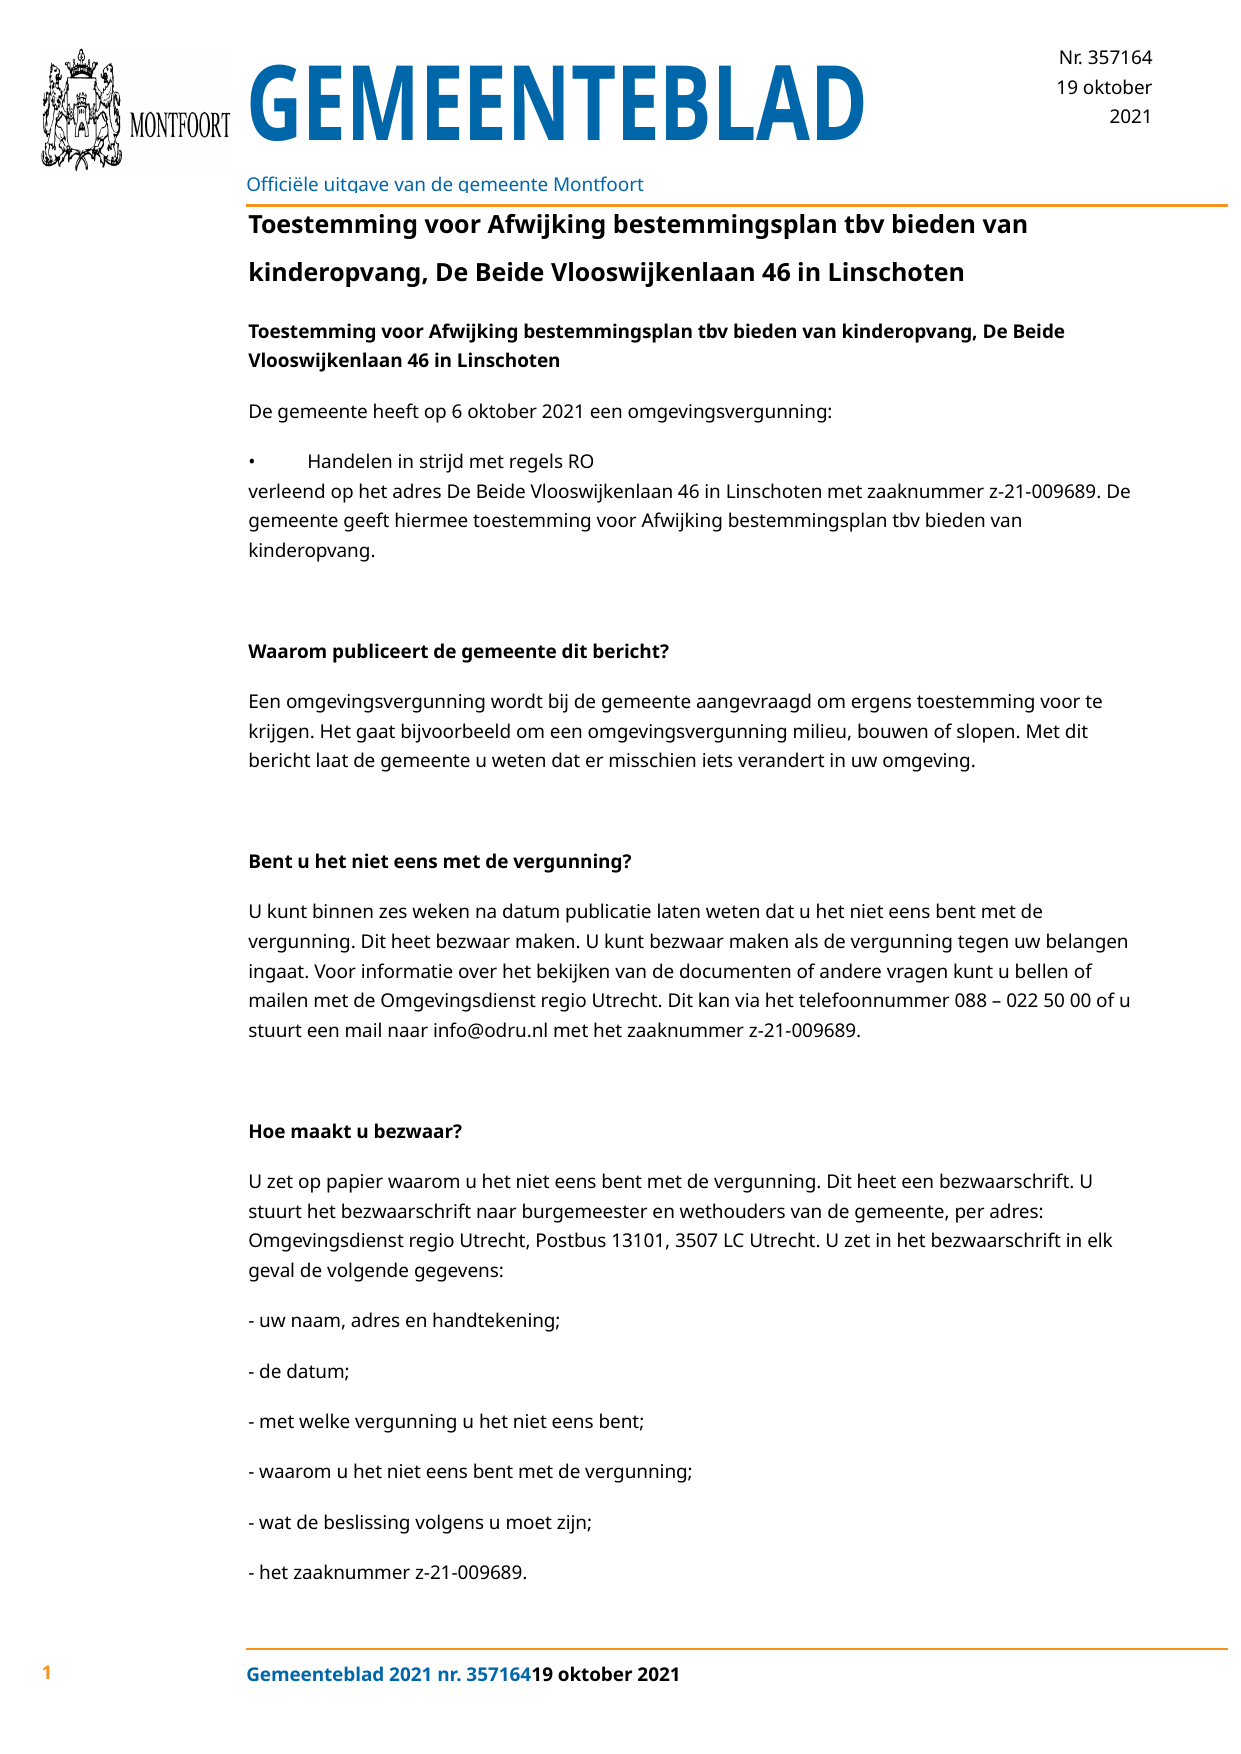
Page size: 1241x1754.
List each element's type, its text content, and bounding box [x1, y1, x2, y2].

text Hoe maakt u bezwaar? [248, 1118, 1152, 1144]
text Een omgevingsvergunning wordt bij de gemeente aangevraagd om ergens toestemming voor te krijgen. Het gaat bijvoorbeeld om een omgevingsvergunning milieu, bouwen of slopen. Met dit bericht laat de gemeente u weten dat er misschien iets verandert in uw omgeving. [248, 688, 1152, 773]
text De gemeente heeft op 6 oktober 2021 een omgevingsvergunning: [248, 398, 1152, 424]
text - met welke vergunning u het niet eens bent; [248, 1408, 1152, 1434]
text Waarom publiceert de gemeente dit bericht? [248, 638, 1152, 664]
text - de datum; [248, 1358, 1152, 1384]
text - waarom u het niet eens bent met de vergunning; [248, 1459, 1152, 1484]
text Toestemming voor Afwijking bestemmingsplan tbv bieden van kinderopvang, De Beide Vlooswijkenlaan 46 in Linschoten [248, 207, 1152, 288]
text U zet op papier waarom u het niet eens bent met de vergunning. Dit heet een bezwaarschrift. U stuurt het bezwaarschrift naar burgemeester en wethouders van de gemeente, per adres: Omgevingsdienst regio Utrecht, Postbus 13101, 3507 LC Utrecht. U zet in het bezwaarschrift in elk geval de volgende gegevens: [248, 1168, 1152, 1283]
list Handelen in strijd met regels RO [248, 448, 1152, 474]
text - uw naam, adres en handtekening; [248, 1307, 1152, 1333]
text - wat de beslissing volgens u moet zijn; [248, 1509, 1152, 1535]
text - het zaaknummer z-21-009689. [248, 1559, 1152, 1585]
text verleend op het adres De Beide Vlooswijkenlaan 46 in Linschoten met zaaknummer z-21-009689. De gemeente geeft hiermee toestemming voor Afwijking bestemmingsplan tbv bieden van kinderopvang. [248, 478, 1152, 563]
text U kunt binnen zes weken na datum publicatie laten weten dat u het niet eens bent met de vergunning. Dit heet bezwaar maken. U kunt bezwaar maken als de vergunning tegen uw belangen ingaat. Voor informatie over het bekijken van de documenten of andere vragen kunt u bellen of mailen met de Omgevingsdienst regio Utrecht. Dit kan via het telefoonnummer 088 – 022 50 00 of u stuurt een mail naar info@odru.nl met het zaaknummer z-21-009689. [248, 899, 1152, 1043]
picture [41, 47, 231, 172]
text Toestemming voor Afwijking bestemmingsplan tbv bieden van kinderopvang, De Beide Vlooswijkenlaan 46 in Linschoten [248, 318, 1152, 373]
text Bent u het niet eens met de vergunning? [248, 848, 1152, 874]
